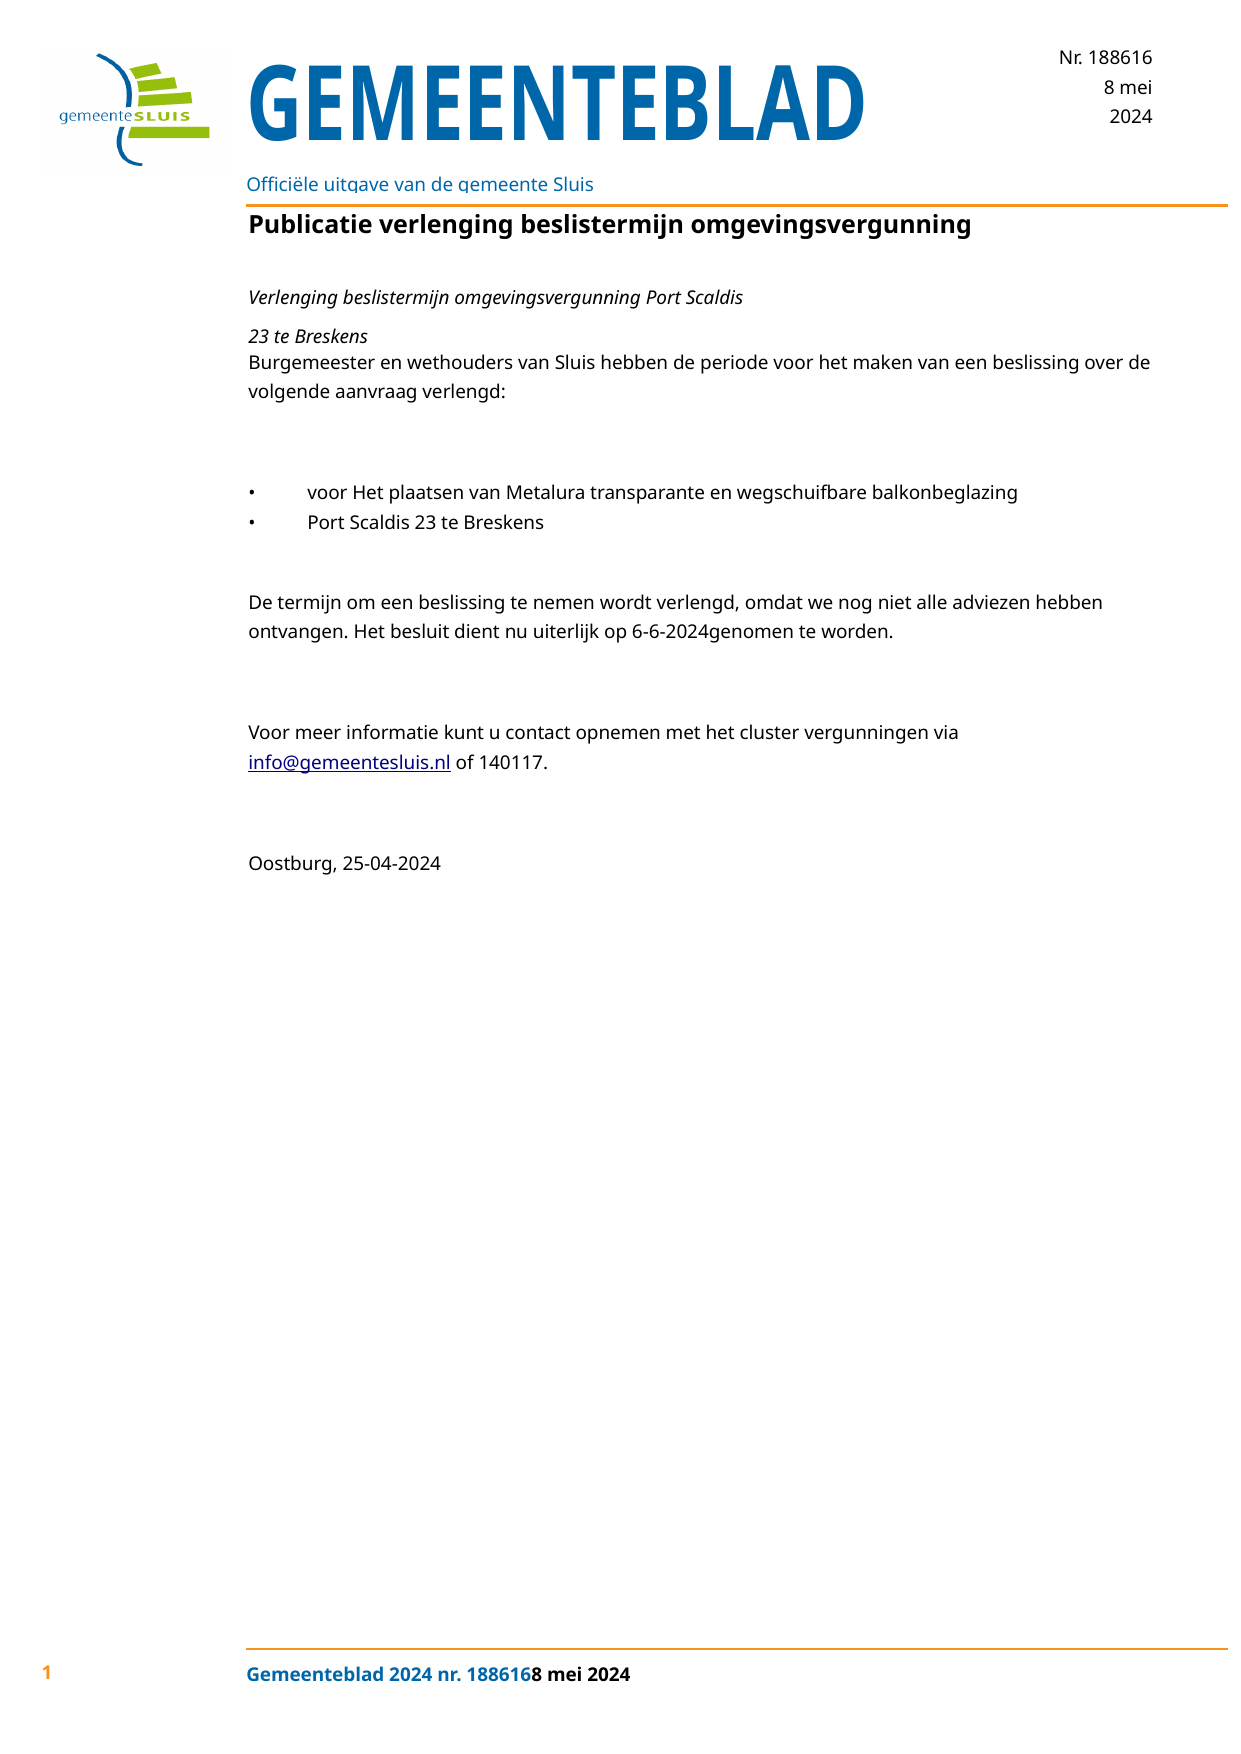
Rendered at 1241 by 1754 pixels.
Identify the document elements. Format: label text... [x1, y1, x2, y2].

text 23 te Breskens [248, 323, 1152, 349]
list Port Scaldis 23 te Breskens [248, 509, 1152, 534]
list voor Het plaatsen van Metalura transparante en wegschuifbare balkonbeglazing [248, 479, 1152, 505]
picture [41, 47, 231, 172]
text Verlenging beslistermijn omgevingsvergunning Port Scaldis [248, 284, 1152, 309]
text Oostburg, 25-04-2024 [248, 850, 1152, 875]
text Voor meer informatie kunt u contact opnemen met het cluster vergunningen via info@gemeentesluis.nl of 140117. [248, 719, 1152, 774]
text De termijn om een beslissing te nemen wordt verlengd, omdat we nog niet alle adviezen hebben ontvangen. Het besluit dient nu uiterlijk op 6-6-2024genomen te worden. [248, 589, 1152, 644]
text Burgemeester en wethouders van Sluis hebben de periode voor het maken van een beslissing over de volgende aanvraag verlengd: [248, 349, 1152, 404]
text Publicatie verlenging beslistermijn omgevingsvergunning [248, 207, 1152, 241]
